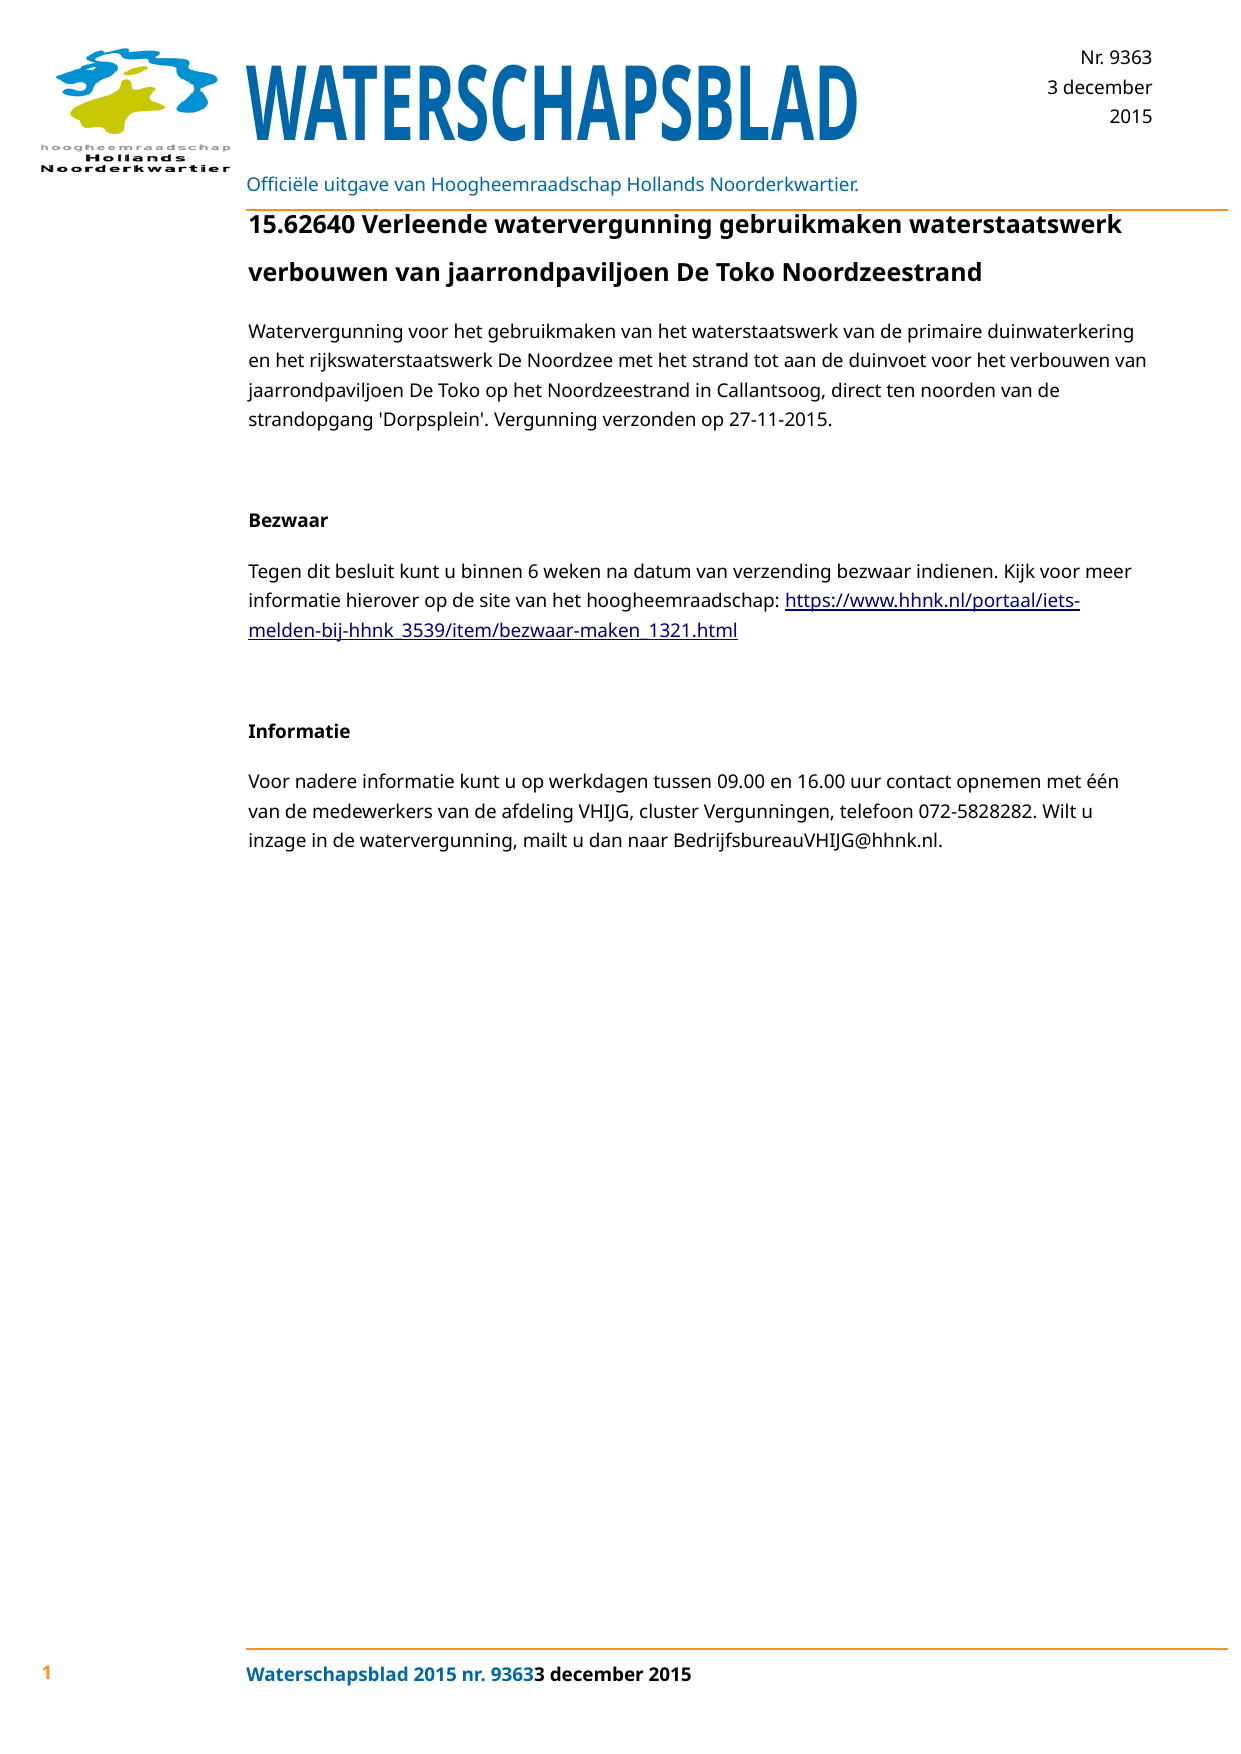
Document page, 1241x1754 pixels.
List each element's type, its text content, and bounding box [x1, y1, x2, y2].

text Watervergunning voor het gebruikmaken van het waterstaatswerk van de primaire duinwaterkering en het rijkswaterstaatswerk De Noordzee met het strand tot aan de duinvoet voor het verbouwen van jaarrondpaviljoen De Toko op het Noordzeestrand in Callantsoog, direct ten noorden van de strandopgang 'Dorpsplein'. Vergunning verzonden op 27-11-2015. [248, 318, 1152, 432]
text Voor nadere informatie kunt u op werkdagen tussen 09.00 en 16.00 uur contact opnemen met één van de medewerkers van de afdeling VHIJG, cluster Vergunningen, telefoon 072-5828282. Wilt u inzage in de watervergunning, mailt u dan naar BedrijfsbureauVHIJG@hhnk.nl. [248, 768, 1152, 853]
picture [41, 47, 231, 172]
text Bezwaar [248, 507, 1152, 533]
text Tegen dit besluit kunt u binnen 6 weken na datum van verzending bezwaar indienen. Kijk voor meer informatie hierover op de site van het hoogheemraadschap: https://www.hhnk.nl/portaal/iets-melden-bij-hhnk_3539/item/bezwaar-maken_1321.html [248, 558, 1152, 643]
text Informatie [248, 718, 1152, 744]
text 15.62640 Verleende watervergunning gebruikmaken waterstaatswerk verbouwen van jaarrondpaviljoen De Toko Noordzeestrand [248, 211, 1152, 288]
